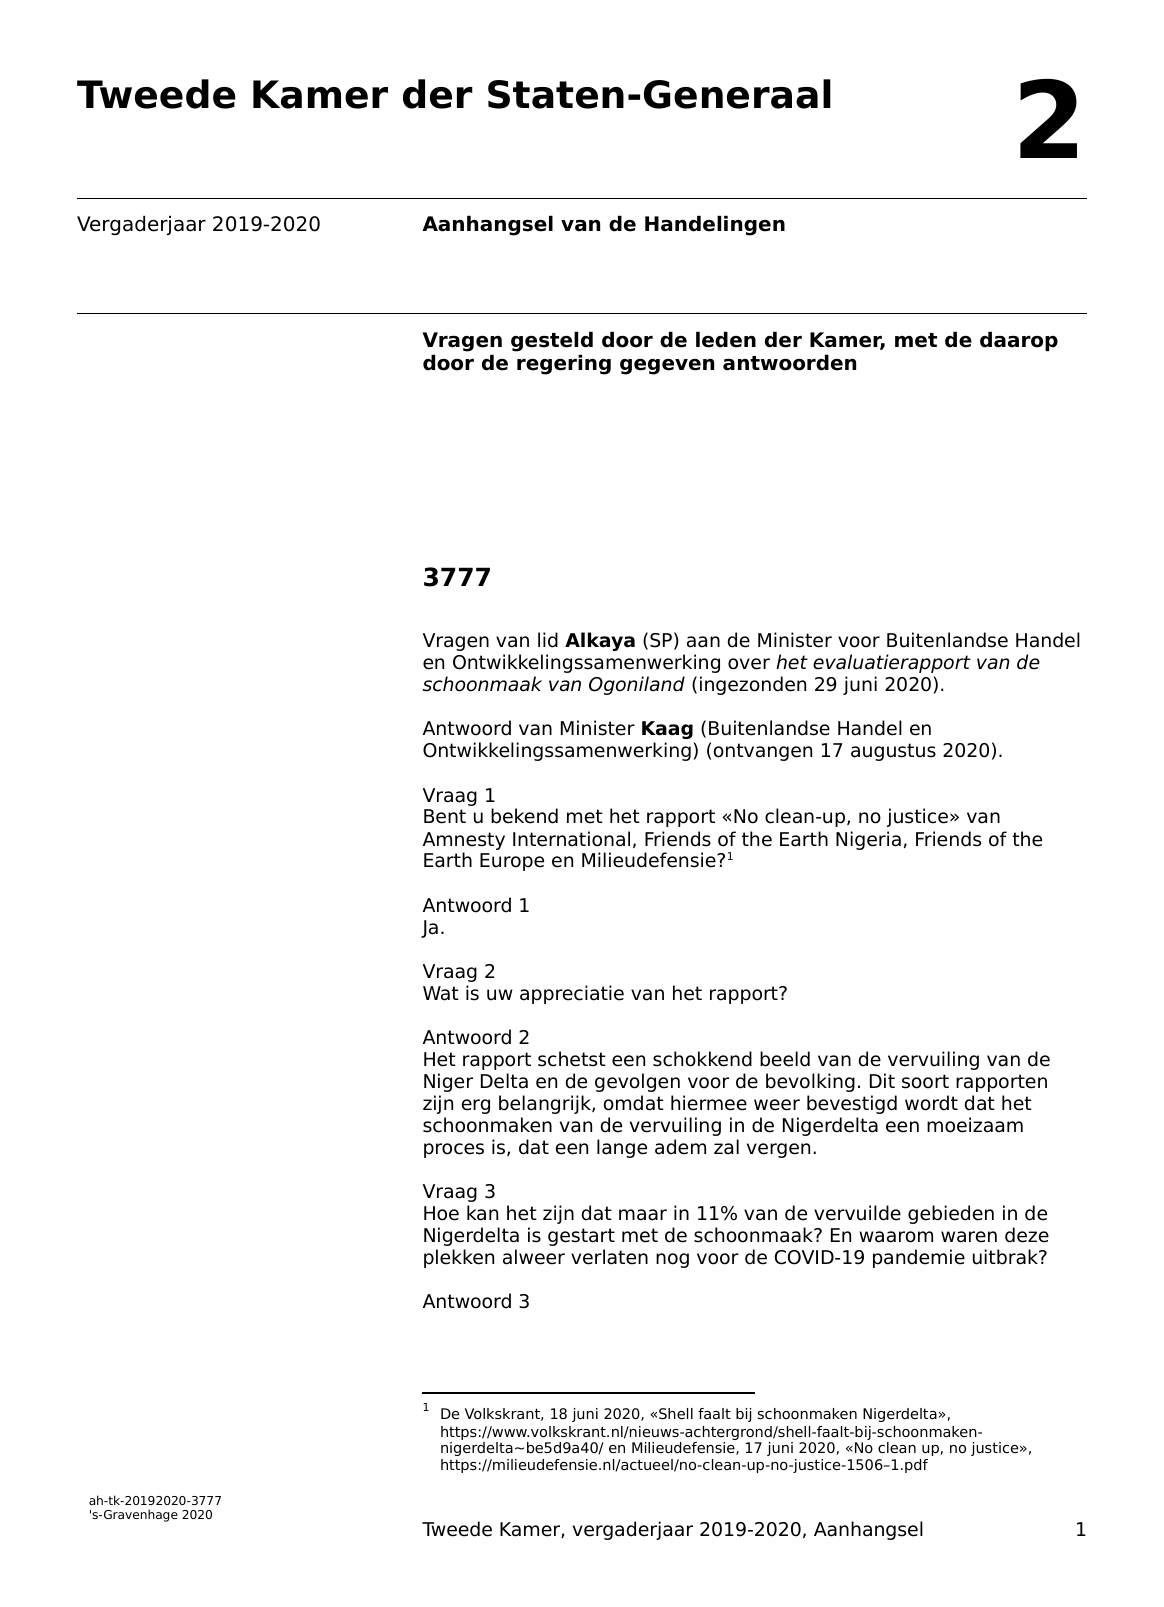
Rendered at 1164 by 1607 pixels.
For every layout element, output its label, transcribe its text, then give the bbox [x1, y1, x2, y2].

text De Volkskrant, 18 juni 2020, «Shell faalt bij schoonmaken Nigerdelta», https://www.volkskrant.nl/nieuws-achtergrond/shell-faalt-bij-schoonmaken-nigerdelta~be5d9a40/ en Milieudefensie, 17 juni 2020, «No clean up, no justice», https://milieudefensie.nl/actueel/no-clean-up-no-justice-1506–1.pdf [422, 1402, 1087, 1474]
text Hoe kan het zijn dat maar in 11% van de vervuilde gebieden in de Nigerdelta is gestart met de schoonmaak? En waarom waren deze plekken alweer verlaten nog voor de COVID-19 pandemie uitbrak? [422, 1203, 1087, 1269]
table_header 2 [886, 59, 1087, 198]
table_header Tweede Kamer der Staten-Generaal [77, 59, 886, 198]
text Het rapport schetst een schokkend beeld van de vervuiling van de Niger Delta en de gevolgen voor de bevolking. Dit soort rapporten zijn erg belangrijk, omdat hiermee weer bevestigd wordt dat het schoonmaken van de vervuiling in de Nigerdelta een moeizaam proces is, dat een lange adem zal vergen. [422, 1049, 1087, 1159]
text Wat is uw appreciatie van het rapport? [422, 983, 1087, 1005]
text Bent u bekend met het rapport «No clean-up, no justice» van Amnesty International, Friends of the Earth Nigeria, Friends of the Earth Europe en Milieudefensie? [422, 806, 1087, 872]
text Antwoord 2 [422, 1027, 1087, 1049]
text Vraag 1 [422, 784, 1087, 806]
text 3777 [422, 563, 1087, 592]
text Antwoord 1 [422, 894, 1087, 917]
text Antwoord van Minister Kaag (Buitenlandse Handel en Ontwikkelingssamenwerking) (ontvangen 17 augustus 2020). [422, 718, 1087, 762]
text Vraag 2 [422, 961, 1087, 983]
table_cell Vragen gesteld door de leden der Kamer, met de daarop door de regering gegeven antwoorden [422, 314, 1087, 375]
text Vraag 3 [422, 1181, 1087, 1203]
text Vragen van lid Alkaya (SP) aan de Minister voor Buitenlandse Handel en Ontwikkelingssamenwerking over het evaluatierapport van de schoonmaak van Ogoniland (ingezonden 29 juni 2020). [422, 630, 1087, 696]
text ah-tk-20192020-3777 [88, 1494, 323, 1508]
table_cell Vergaderjaar 2019-2020 [77, 199, 422, 313]
text 's-Gravenhage 2020 [88, 1508, 323, 1522]
table_cell [77, 314, 422, 375]
text Antwoord 3 [422, 1291, 1087, 1313]
text Ja. [422, 917, 1087, 938]
table_cell Aanhangsel van de Handelingen [422, 199, 1087, 313]
